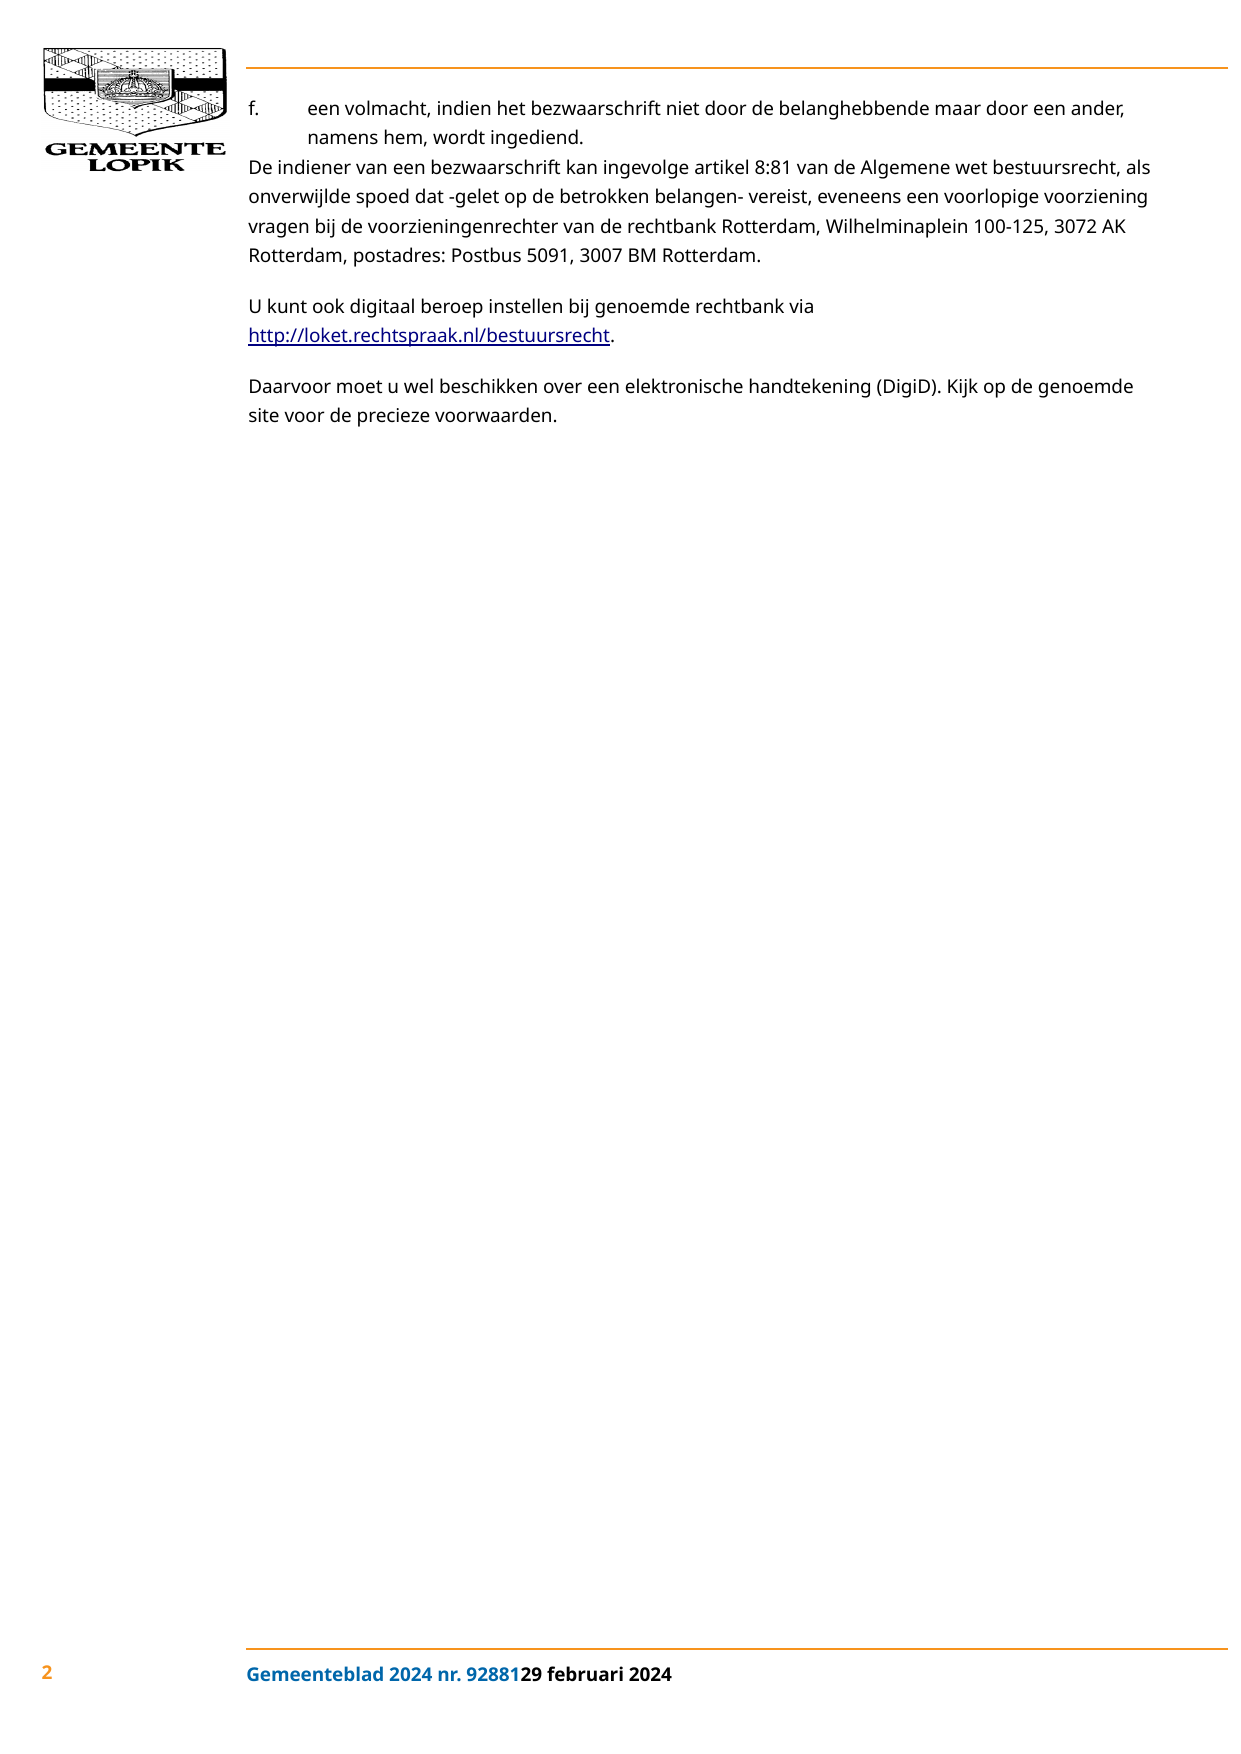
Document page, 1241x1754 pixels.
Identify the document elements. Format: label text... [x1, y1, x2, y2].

picture [41, 47, 231, 172]
text U kunt ook digitaal beroep instellen bij genoemde rechtbank via http://loket.rechtspraak.nl/bestuursrecht. [248, 293, 1152, 348]
text De indiener van een bezwaarschrift kan ingevolge artikel 8:81 van de Algemene wet bestuursrecht, als onverwijlde spoed dat -gelet op de betrokken belangen- vereist, eveneens een voorlopige voorziening vragen bij de voorzieningenrechter van de rechtbank Rotterdam, Wilhelminaplein 100-125, 3072 AK Rotterdam, postadres: Postbus 5091, 3007 BM Rotterdam. [248, 154, 1152, 268]
list een volmacht, indien het bezwaarschrift niet door de belanghebbende maar door een ander, namens hem, wordt ingediend. [248, 95, 1152, 150]
text Daarvoor moet u wel beschikken over een elektronische handtekening (DigiD). Kijk op de genoemde site voor de precieze voorwaarden. [248, 373, 1152, 428]
